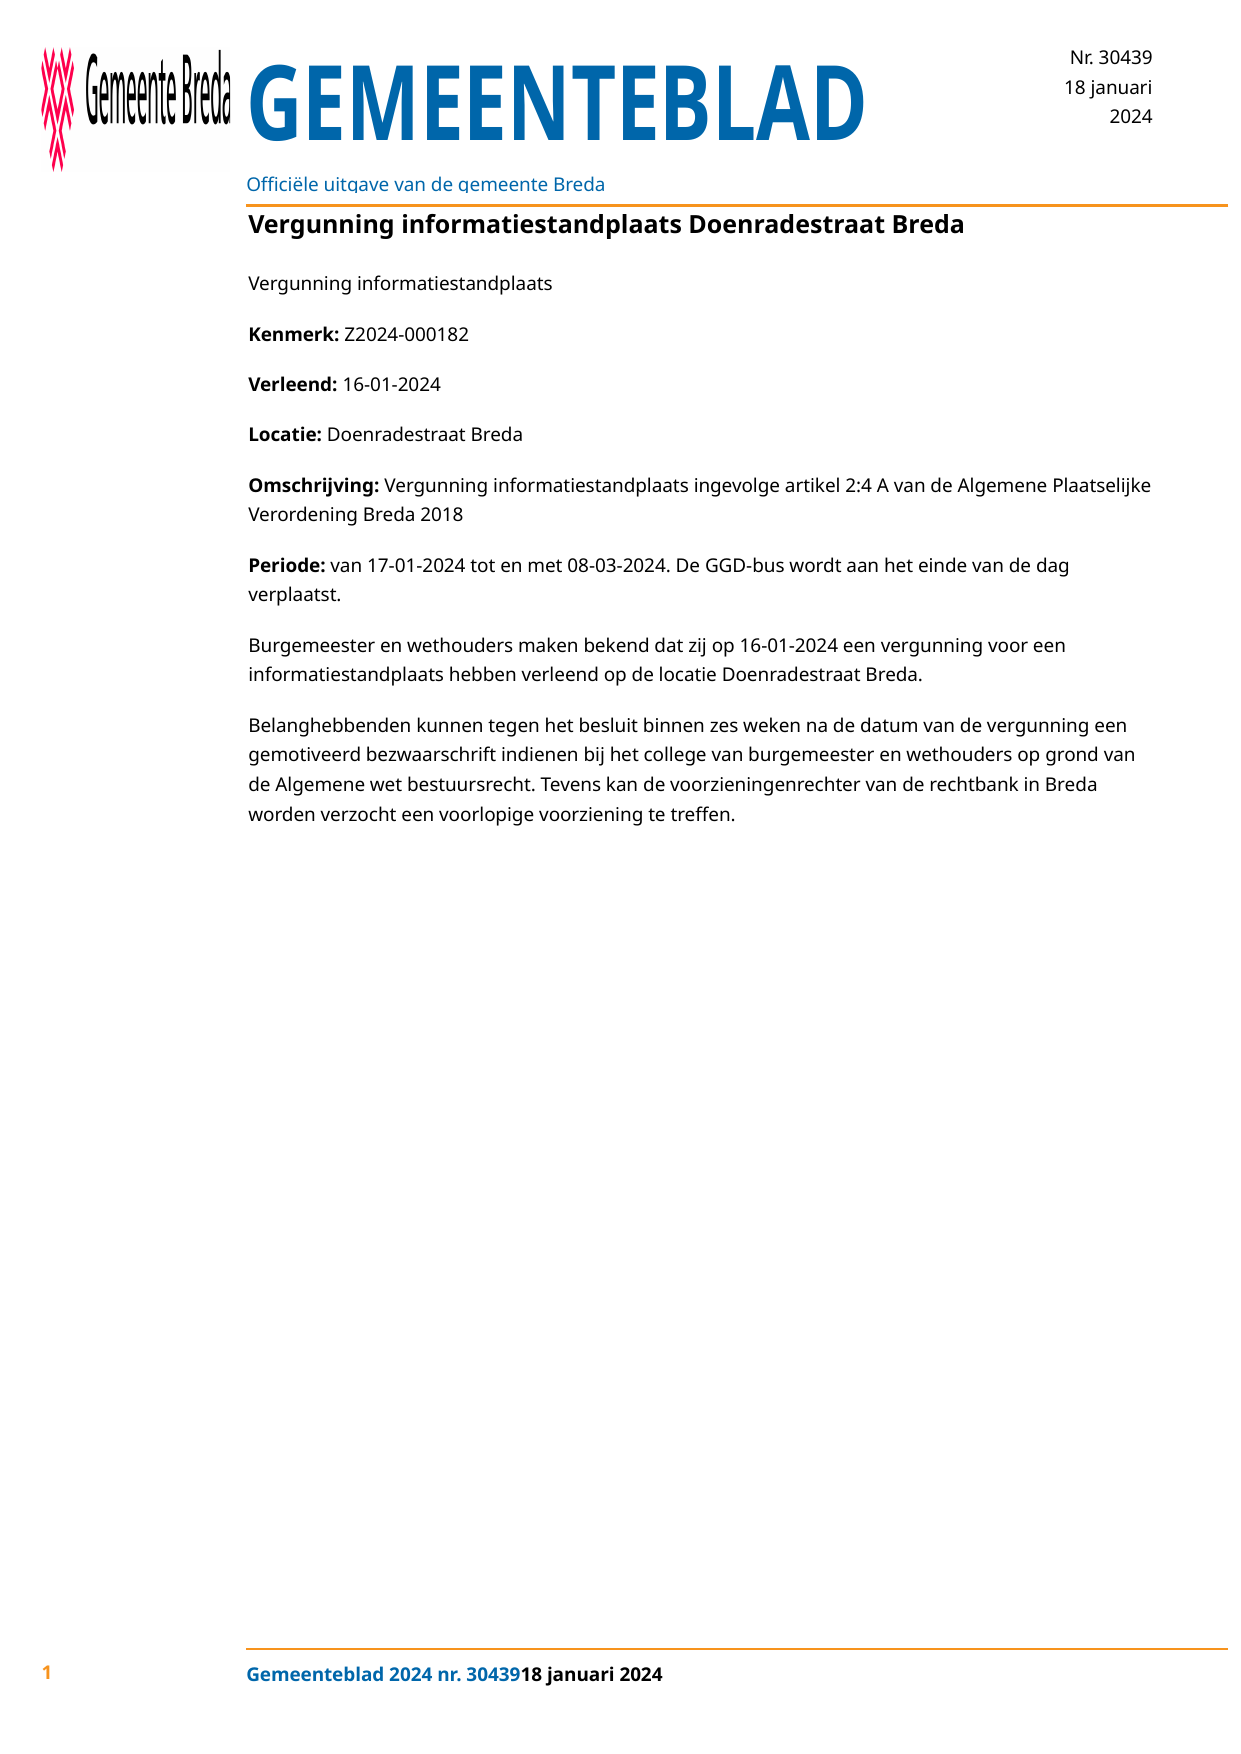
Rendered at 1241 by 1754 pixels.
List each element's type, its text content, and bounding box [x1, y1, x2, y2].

text Kenmerk: Z2024-000182 [248, 321, 1152, 346]
picture [41, 47, 231, 172]
text Vergunning informatiestandplaats Doenradestraat Breda [248, 207, 1152, 241]
text Omschrijving: Vergunning informatiestandplaats ingevolge artikel 2:4 A van de Algemene Plaatselijke Verordening Breda 2018 [248, 472, 1152, 527]
text Locatie: Doenradestraat Breda [248, 422, 1152, 447]
text Burgemeester en wethouders maken bekend dat zij op 16-01-2024 een vergunning voor een informatiestandplaats hebben verleend op de locatie Doenradestraat Breda. [248, 632, 1152, 687]
text Verleend: 16-01-2024 [248, 371, 1152, 397]
text Periode: van 17-01-2024 tot en met 08-03-2024. De GGD-bus wordt aan het einde van de dag verplaatst. [248, 552, 1152, 607]
text Vergunning informatiestandplaats [248, 270, 1152, 296]
text Belanghebbenden kunnen tegen het besluit binnen zes weken na de datum van de vergunning een gemotiveerd bezwaarschrift indienen bij het college van burgemeester en wethouders op grond van de Algemene wet bestuursrecht. Tevens kan de voorzieningenrechter van de rechtbank in Breda worden verzocht een voorlopige voorziening te treffen. [248, 712, 1152, 826]
